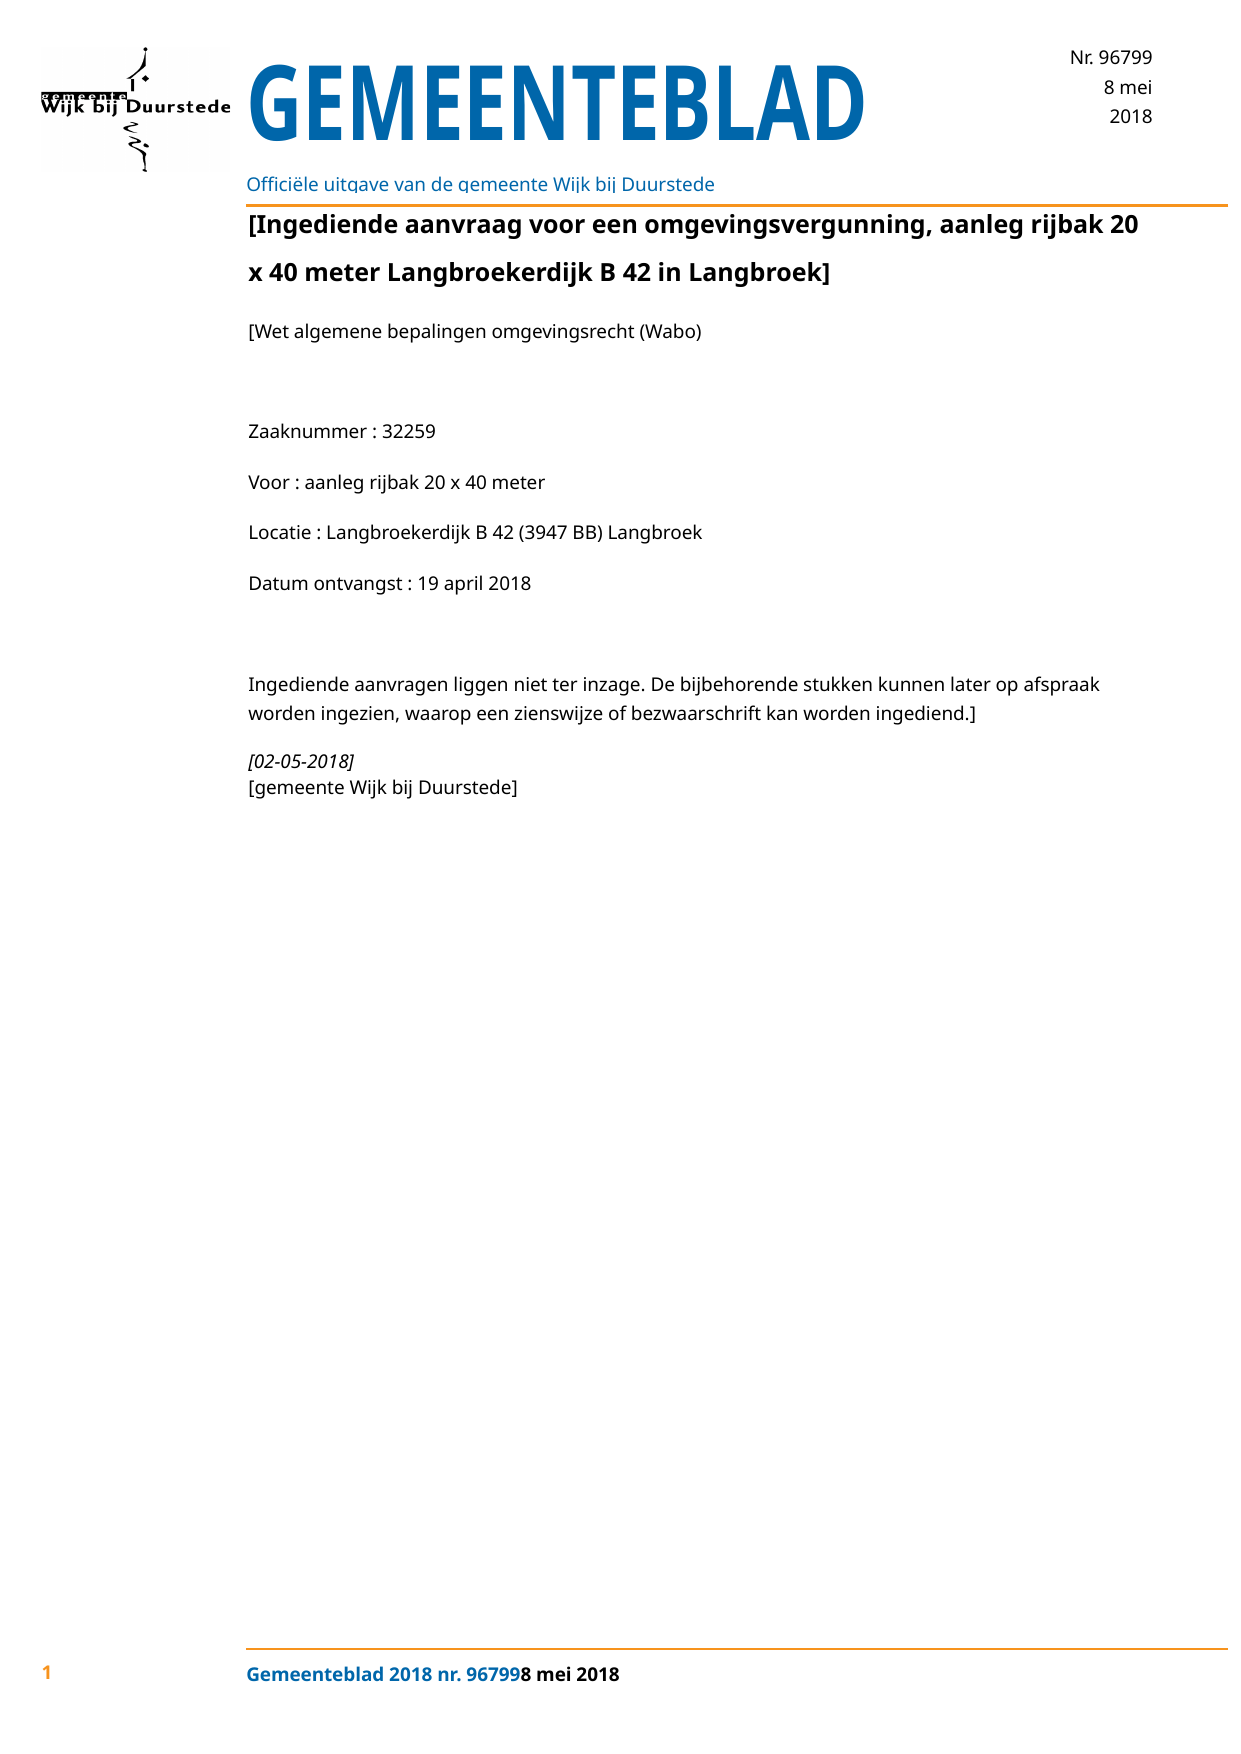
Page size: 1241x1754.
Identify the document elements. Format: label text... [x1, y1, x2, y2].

text Zaaknummer : 32259 [248, 419, 1152, 444]
text [02-05-2018] [248, 748, 1152, 774]
text Datum ontvangst : 19 april 2018 [248, 570, 1152, 596]
text Ingediende aanvragen liggen niet ter inzage. De bijbehorende stukken kunnen later op afspraak worden ingezien, waarop een zienswijze of bezwaarschrift kan worden ingediend.] [248, 671, 1152, 726]
text Voor : aanleg rijbak 20 x 40 meter [248, 469, 1152, 495]
text Locatie : Langbroekerdijk B 42 (3947 BB) Langbroek [248, 519, 1152, 545]
text [gemeente Wijk bij Duurstede] [248, 774, 1152, 800]
text [Wet algemene bepalingen omgevingsrecht (Wabo) [248, 318, 1152, 344]
text [Ingediende aanvraag voor een omgevingsvergunning, aanleg rijbak 20 x 40 meter Langbroekerdijk B 42 in Langbroek] [248, 207, 1152, 288]
picture [41, 47, 231, 172]
